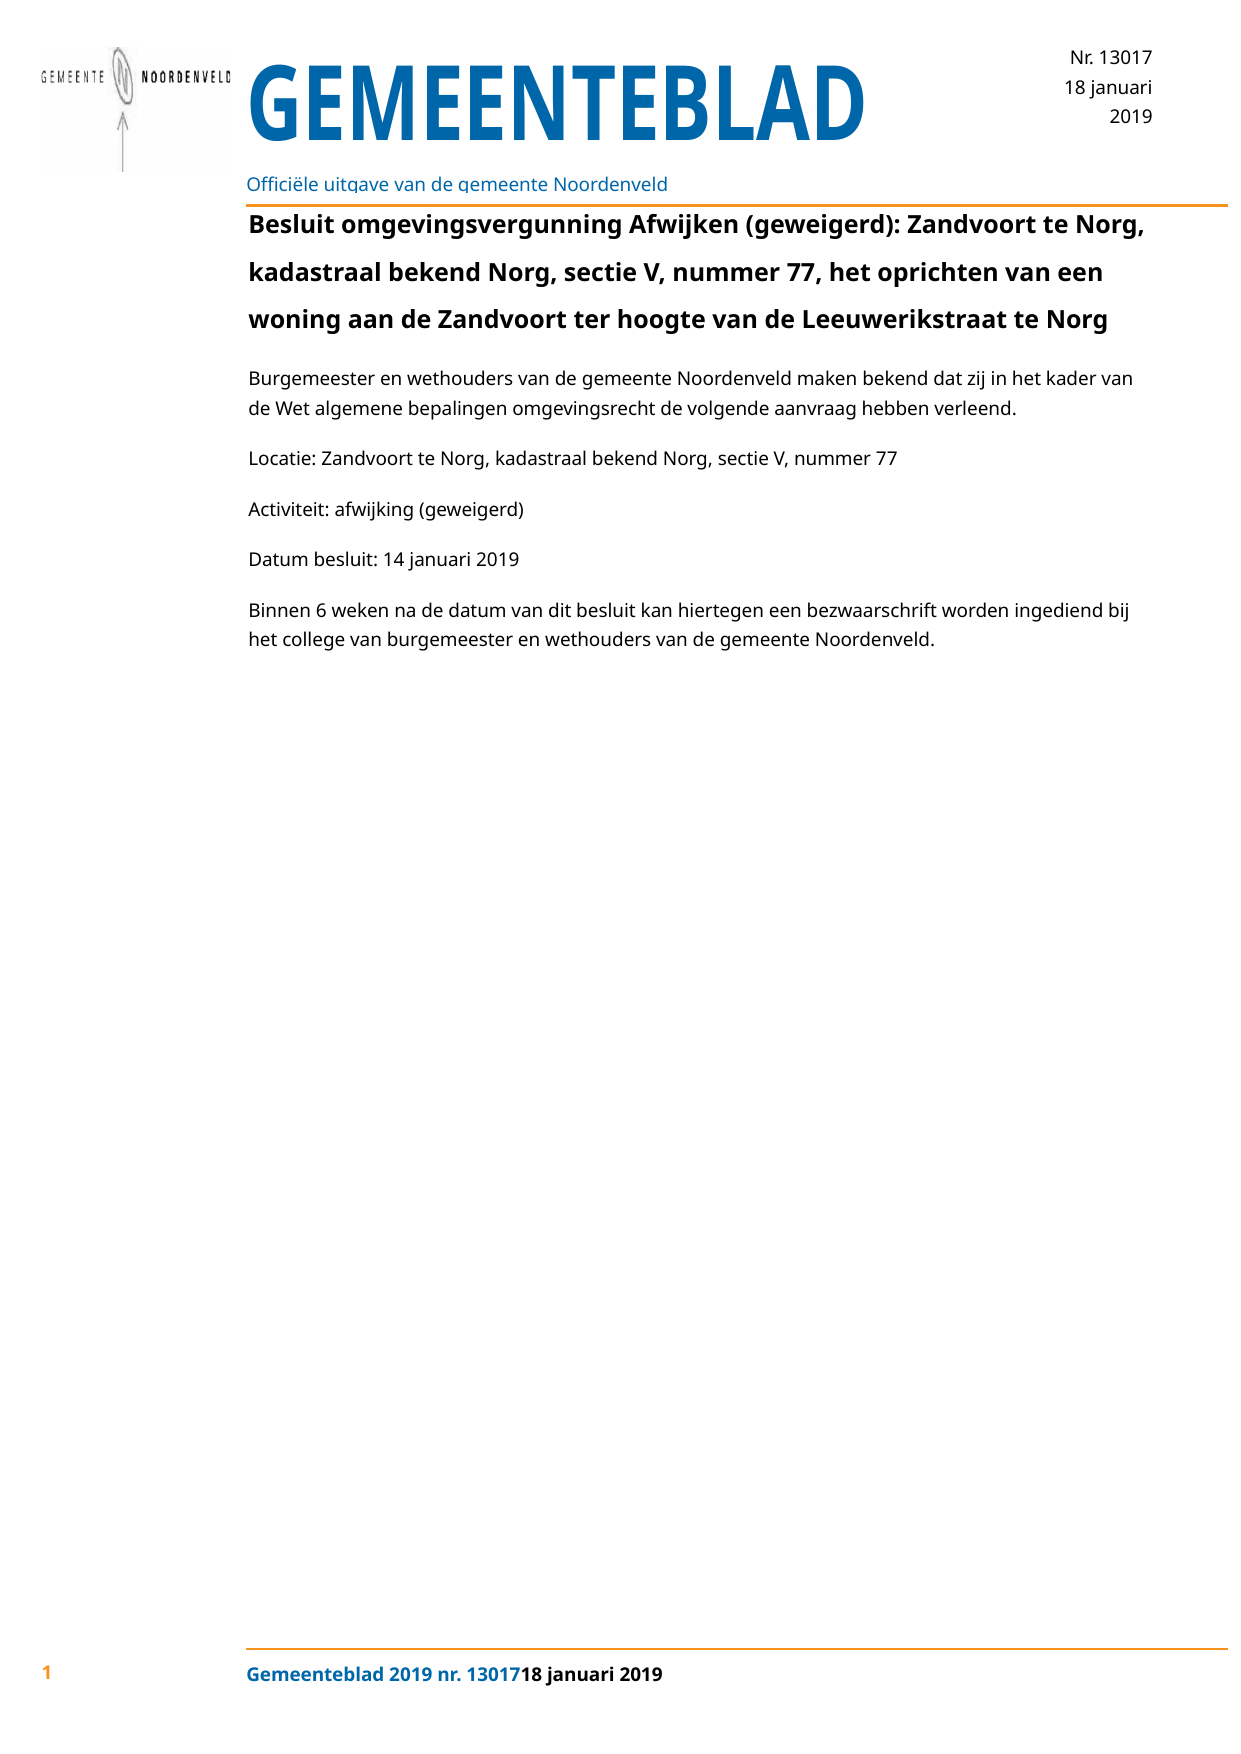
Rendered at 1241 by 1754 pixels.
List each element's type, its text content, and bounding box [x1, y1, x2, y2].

text Binnen 6 weken na de datum van dit besluit kan hiertegen een bezwaarschrift worden ingediend bij het college van burgemeester en wethouders van de gemeente Noordenveld. [248, 597, 1152, 652]
text Locatie: Zandvoort te Norg, kadastraal bekend Norg, sectie V, nummer 77 [248, 446, 1152, 471]
text Besluit omgevingsvergunning Afwijken (geweigerd): Zandvoort te Norg, kadastraal bekend Norg, sectie V, nummer 77, het oprichten van een woning aan de Zandvoort ter hoogte van de Leeuwerikstraat te Norg [248, 207, 1152, 336]
text Activiteit: afwijking (geweigerd) [248, 496, 1152, 522]
picture [41, 47, 231, 172]
text Datum besluit: 14 januari 2019 [248, 546, 1152, 572]
text Burgemeester en wethouders van de gemeente Noordenveld maken bekend dat zij in het kader van de Wet algemene bepalingen omgevingsrecht de volgende aanvraag hebben verleend. [248, 366, 1152, 421]
